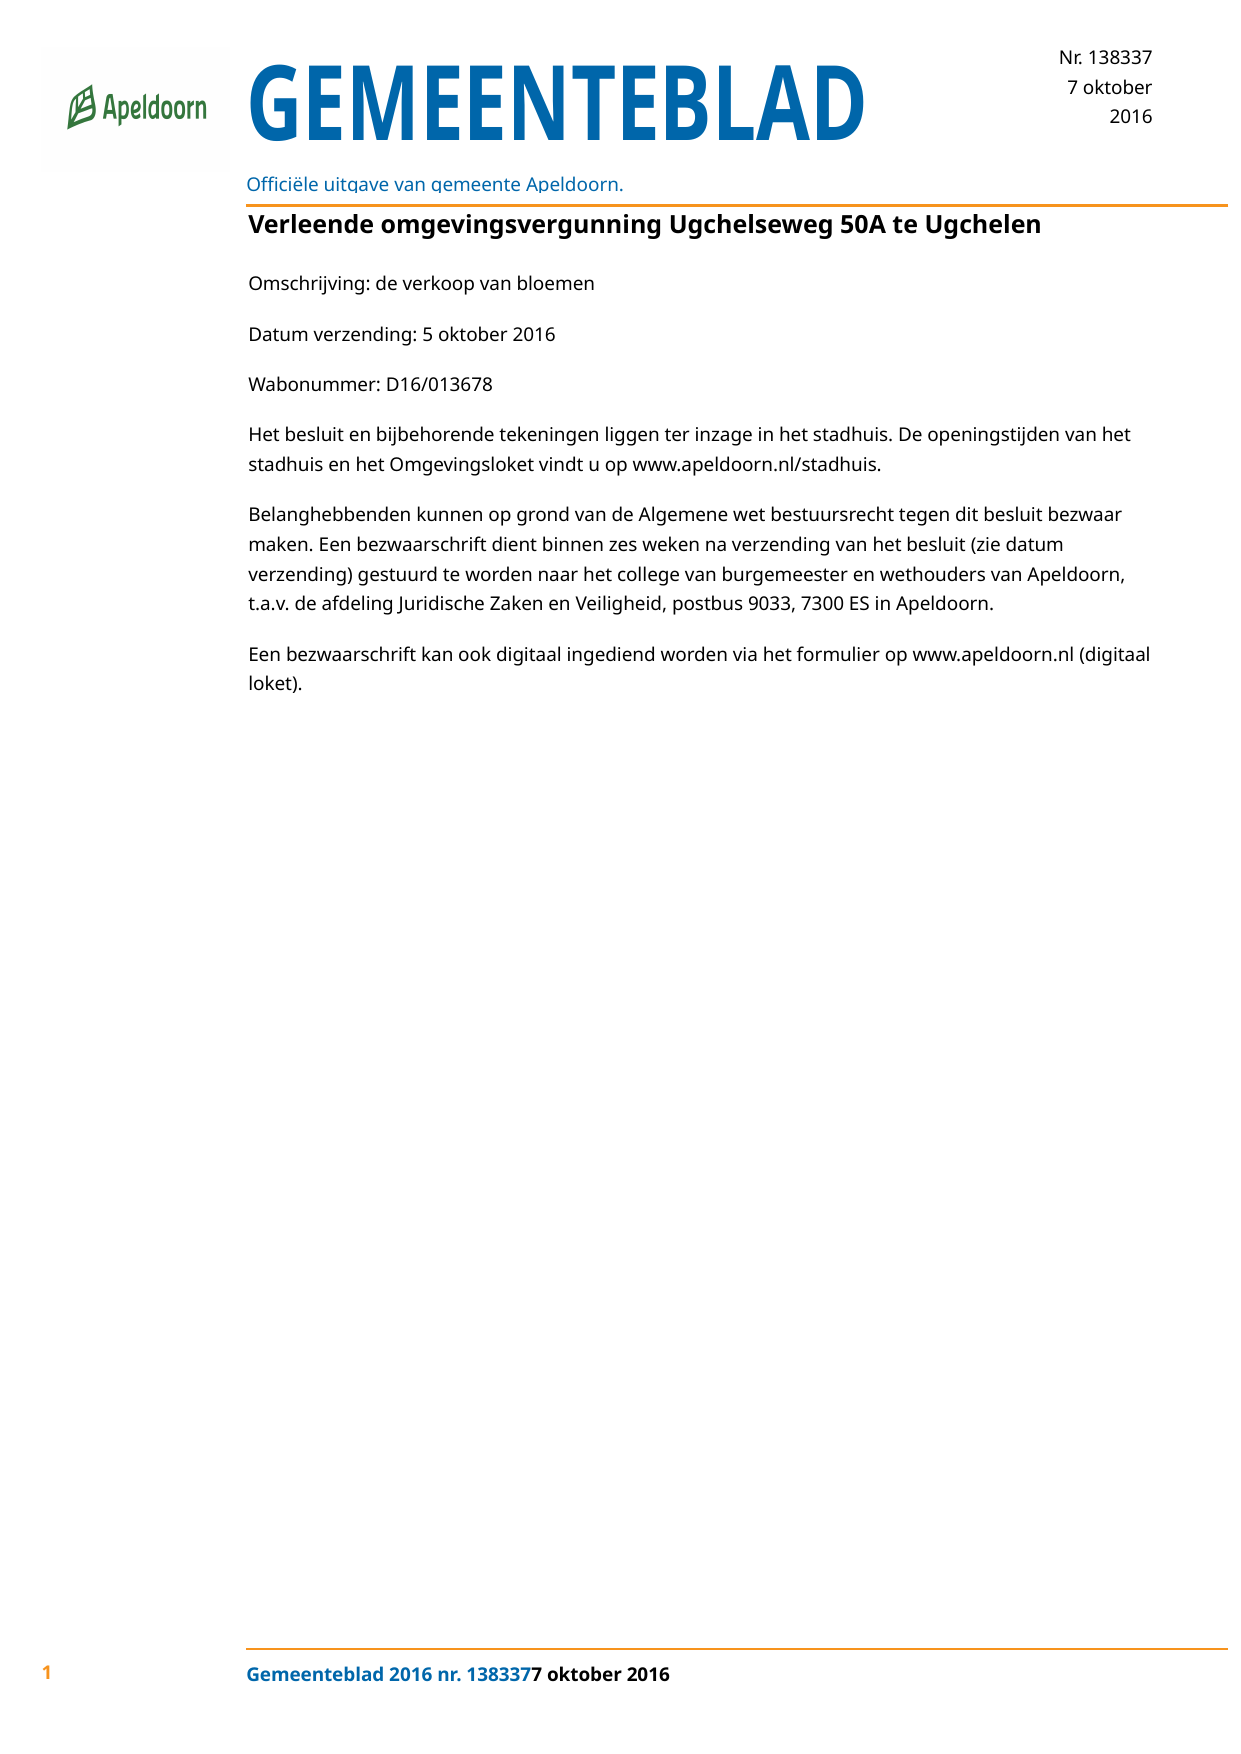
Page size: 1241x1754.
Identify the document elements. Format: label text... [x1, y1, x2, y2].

text Belanghebbenden kunnen op grond van de Algemene wet bestuursrecht tegen dit besluit bezwaar maken. Een bezwaarschrift dient binnen zes weken na verzending van het besluit (zie datum verzending) gestuurd te worden naar het college van burgemeester en wethouders van Apeldoorn, t.a.v. de afdeling Juridische Zaken en Veiligheid, postbus 9033, 7300 ES in Apeldoorn. [248, 502, 1152, 616]
text Datum verzending: 5 oktober 2016 [248, 321, 1152, 346]
text Omschrijving: de verkoop van bloemen [248, 270, 1152, 296]
text Wabonummer: D16/013678 [248, 371, 1152, 397]
text Een bezwaarschrift kan ook digitaal ingediend worden via het formulier op www.apeldoorn.nl (digitaal loket). [248, 641, 1152, 696]
text Het besluit en bijbehorende tekeningen liggen ter inzage in het stadhuis. De openingstijden van het stadhuis en het Omgevingsloket vindt u op www.apeldoorn.nl/stadhuis. [248, 422, 1152, 477]
picture [41, 47, 231, 172]
text Verleende omgevingsvergunning Ugchelseweg 50A te Ugchelen [248, 207, 1152, 241]
